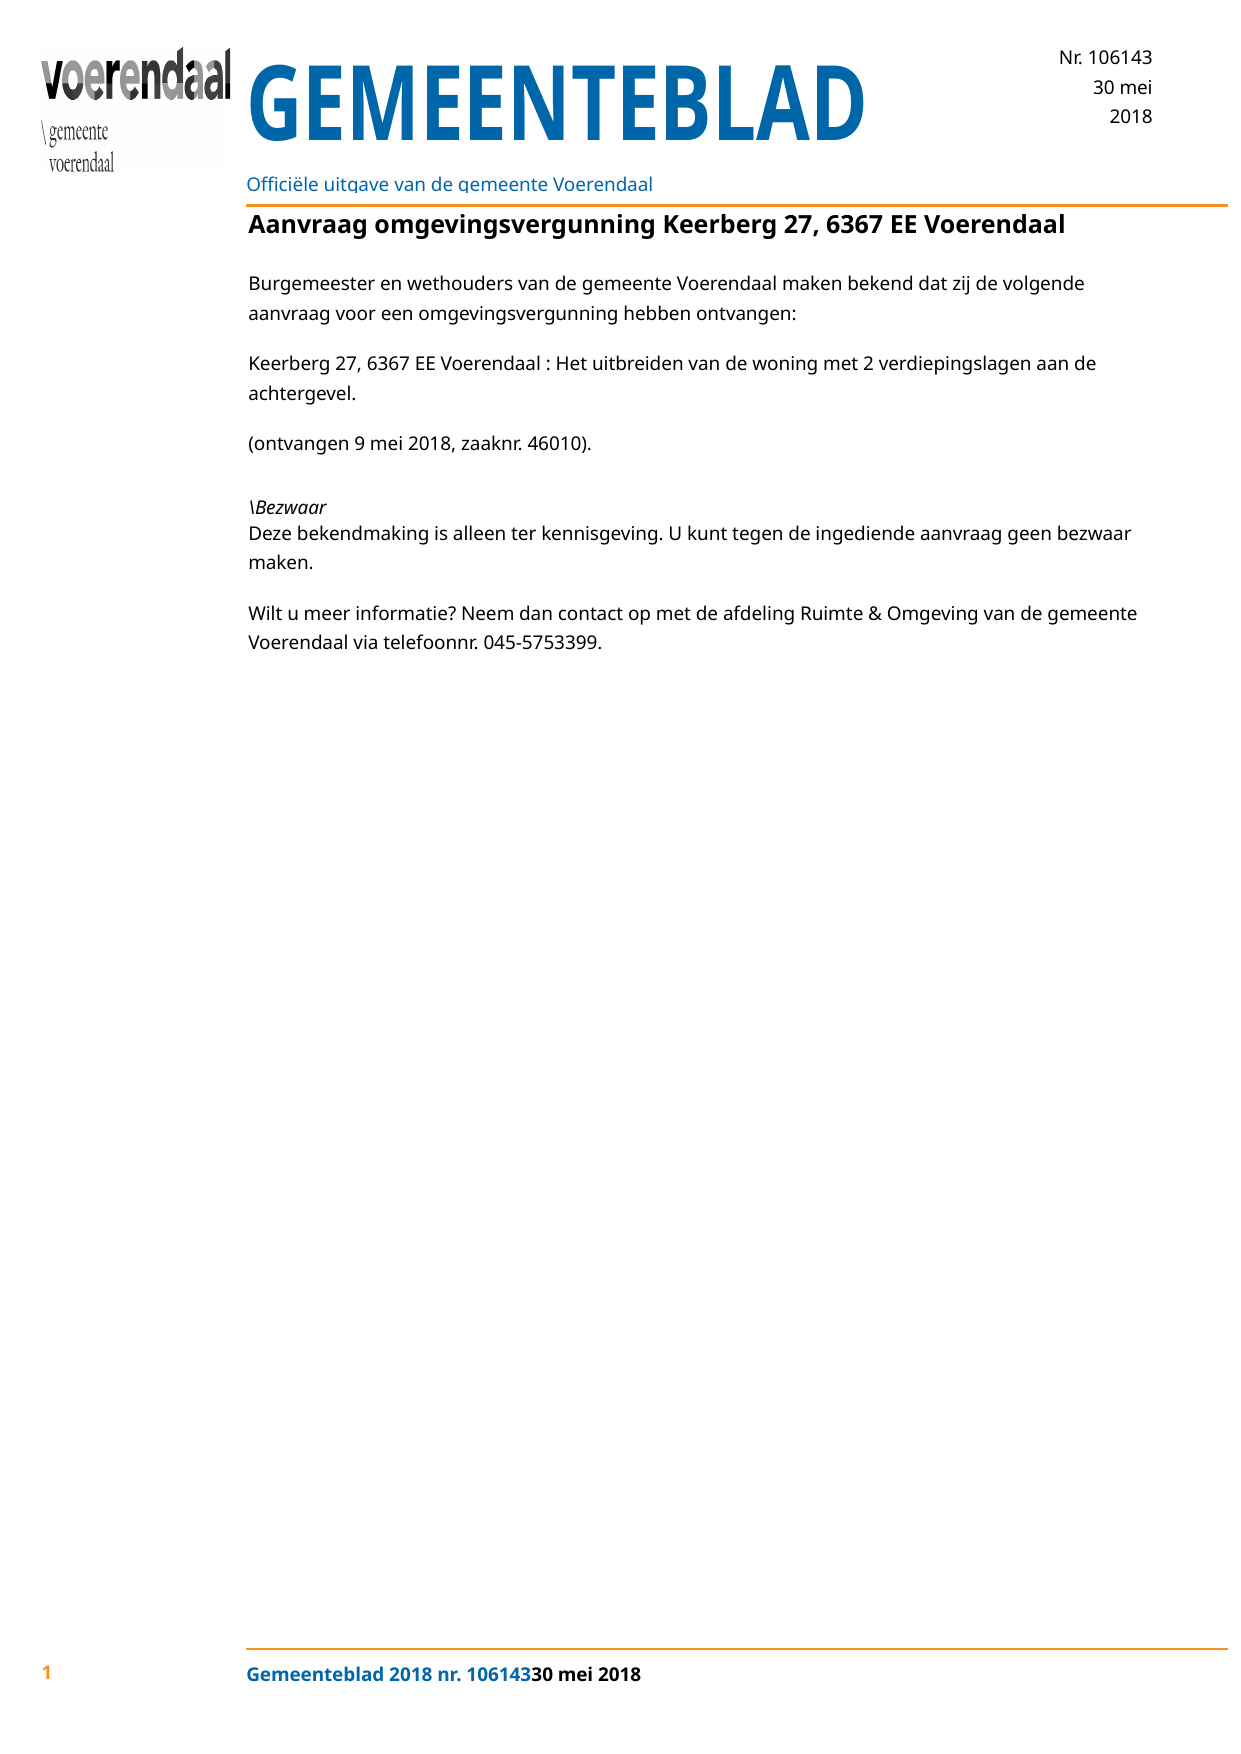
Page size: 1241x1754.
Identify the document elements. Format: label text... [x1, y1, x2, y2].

text Deze bekendmaking is alleen ter kennisgeving. U kunt tegen de ingediende aanvraag geen bezwaar maken. [248, 520, 1152, 575]
text Wilt u meer informatie? Neem dan contact op met de afdeling Ruimte & Omgeving van de gemeente Voerendaal via telefoonnr. 045-5753399. [248, 600, 1152, 655]
picture [41, 47, 231, 172]
text Keerberg 27, 6367 EE Voerendaal : Het uitbreiden van de woning met 2 verdiepingslagen aan de achtergevel. [248, 350, 1152, 406]
text Burgemeester en wethouders van de gemeente Voerendaal maken bekend dat zij de volgende aanvraag voor een omgevingsvergunning hebben ontvangen: [248, 270, 1152, 326]
text \Bezwaar [248, 494, 1152, 520]
text (ontvangen 9 mei 2018, zaaknr. 46010). [248, 430, 1152, 456]
text Aanvraag omgevingsvergunning Keerberg 27, 6367 EE Voerendaal [248, 207, 1152, 241]
